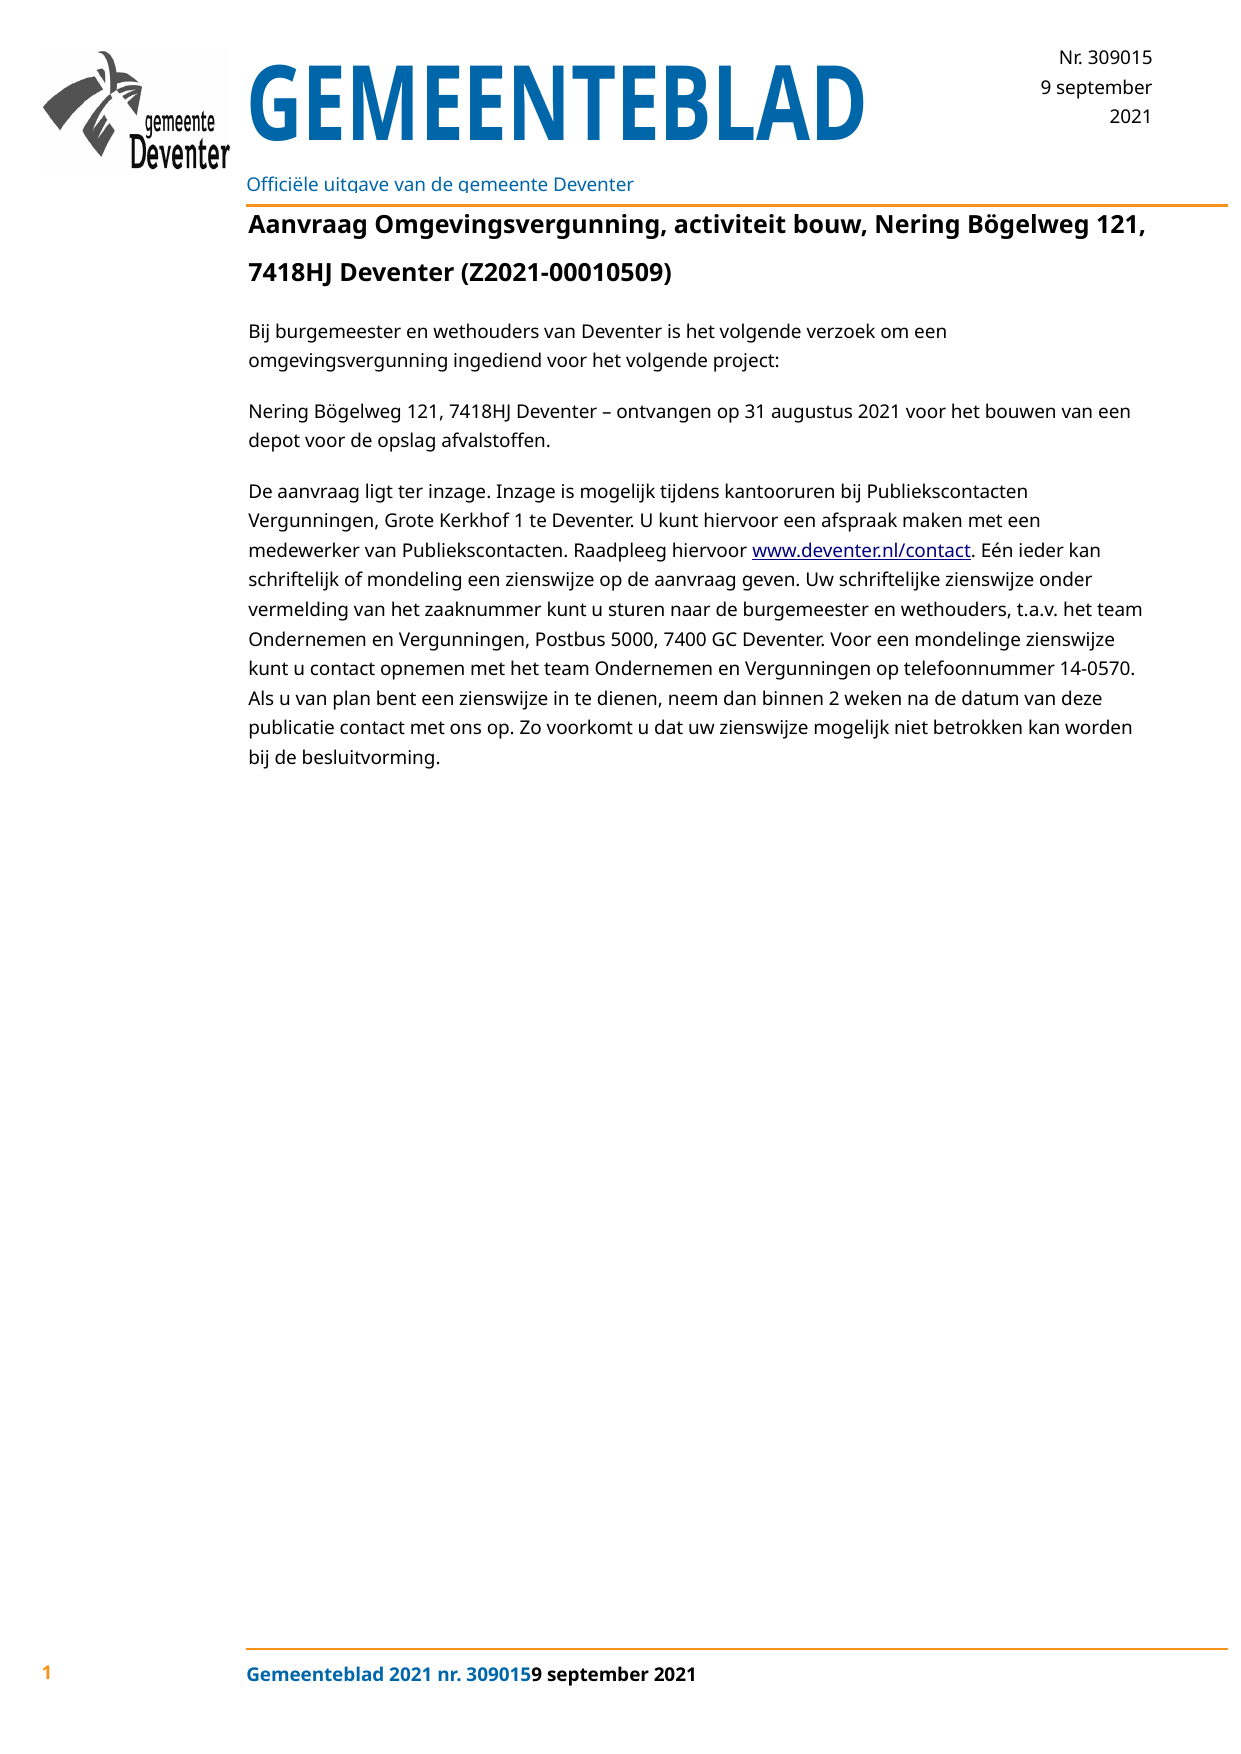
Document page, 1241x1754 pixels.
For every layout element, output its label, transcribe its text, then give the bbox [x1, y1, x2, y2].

picture [41, 47, 231, 172]
text Nering Bögelweg 121, 7418HJ Deventer – ontvangen op 31 augustus 2021 voor het bouwen van een depot voor de opslag afvalstoffen. [248, 398, 1152, 453]
text Bij burgemeester en wethouders van Deventer is het volgende verzoek om een omgevingsvergunning ingediend voor het volgende project: [248, 318, 1152, 373]
text Aanvraag Omgevingsvergunning, activiteit bouw, Nering Bögelweg 121, 7418HJ Deventer (Z2021-00010509) [248, 207, 1152, 288]
text De aanvraag ligt ter inzage. Inzage is mogelijk tijdens kantooruren bij Publiekscontacten Vergunningen, Grote Kerkhof 1 te Deventer. U kunt hiervoor een afspraak maken met een medewerker van Publiekscontacten. Raadpleeg hiervoor www.deventer.nl/contact. Eén ieder kan schriftelijk of mondeling een zienswijze op de aanvraag geven. Uw schriftelijke zienswijze onder vermelding van het zaaknummer kunt u sturen naar de burgemeester en wethouders, t.a.v. het team Ondernemen en Vergunningen, Postbus 5000, 7400 GC Deventer. Voor een mondelinge zienswijze kunt u contact opnemen met het team Ondernemen en Vergunningen op telefoonnummer 14-0570. Als u van plan bent een zienswijze in te dienen, neem dan binnen 2 weken na de datum van deze publicatie contact met ons op. Zo voorkomt u dat uw zienswijze mogelijk niet betrokken kan worden bij de besluitvorming. [248, 478, 1152, 770]
